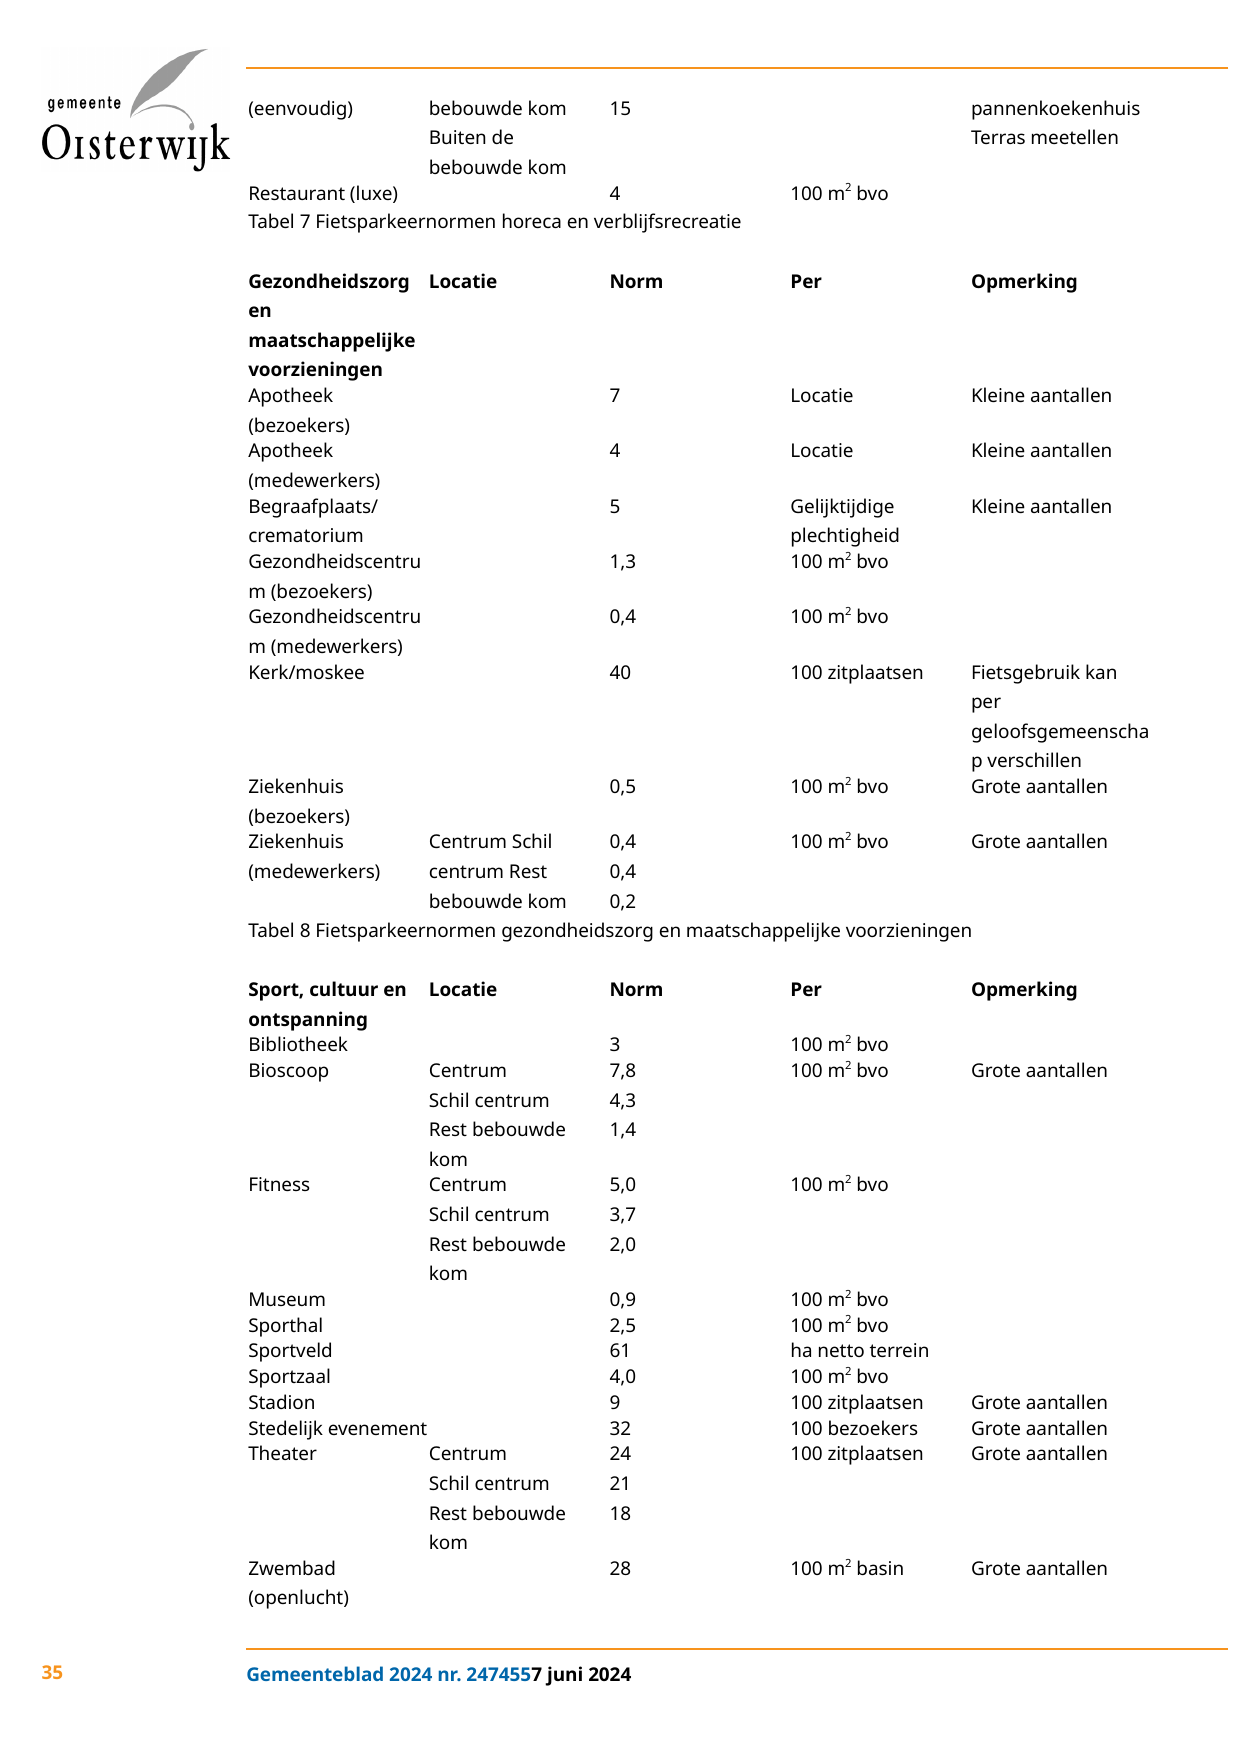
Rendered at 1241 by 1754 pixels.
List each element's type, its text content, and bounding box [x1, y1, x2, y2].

table_cell Stedelijk evenement [248, 1415, 429, 1441]
table_cell Bibliotheek [248, 1031, 429, 1057]
table_cell Gezondheidscentrum (bezoekers) [248, 548, 429, 604]
table_cell [429, 493, 609, 548]
table_cell 100 m2 bvo [790, 180, 971, 205]
table_cell 4,0 [609, 1363, 790, 1389]
table_cell 61 [609, 1338, 790, 1363]
table_cell [429, 1312, 609, 1338]
table_cell 0,5 [609, 774, 790, 829]
table_cell 100 m2 bvo [790, 1031, 971, 1057]
table_cell [971, 1031, 1152, 1057]
table_header Per [790, 268, 971, 382]
table_cell [429, 659, 609, 773]
table_cell [429, 180, 609, 205]
table_cell 100 m2 bvo [790, 1057, 971, 1172]
table_cell Sportzaal [248, 1363, 429, 1389]
table_cell Bioscoop [248, 1057, 429, 1172]
text Tabel 7 Fietsparkeernormen horeca en verblijfsrecreatie [248, 209, 1152, 234]
table_cell 32 [609, 1415, 790, 1441]
table_cell 4 [609, 180, 790, 205]
table_header Per [790, 976, 971, 1031]
table_cell [429, 438, 609, 493]
table_cell 100 m2 bvo [790, 604, 971, 659]
table_cell 100 m2 bvo [790, 1363, 971, 1389]
text Tabel 8 Fietsparkeernormen gezondheidszorg en maatschappelijke voorzieningen [248, 917, 1152, 943]
table_cell Grote aantallen [971, 1555, 1152, 1610]
table_cell 100 m2 bvo [790, 1286, 971, 1312]
table_cell Apotheek (medewerkers) [248, 438, 429, 493]
table_cell 100 m2 bvo [790, 548, 971, 604]
table_cell 15 [609, 95, 790, 180]
table_header Norm [609, 268, 790, 382]
table_cell Sportveld [248, 1338, 429, 1363]
table_cell Locatie [790, 383, 971, 438]
table_cell 100 m2 bvo [790, 774, 971, 829]
table_cell Stadion [248, 1389, 429, 1415]
table_cell [429, 604, 609, 659]
table_cell 100 m2 bvo [790, 1312, 971, 1338]
table_cell (eenvoudig) [248, 95, 429, 180]
table_cell Kleine aantallen [971, 438, 1152, 493]
table_cell 7,8 4,3 1,4 [609, 1057, 790, 1172]
table_cell Fitness [248, 1172, 429, 1286]
table_cell 100 m2 bvo [790, 1172, 971, 1286]
table_cell Grote aantallen [971, 774, 1152, 829]
table_cell 0,4 0,4 0,2 [609, 829, 790, 914]
picture [41, 47, 231, 172]
table_cell Ziekenhuis (medewerkers) [248, 829, 429, 914]
table_cell 2,5 [609, 1312, 790, 1338]
table_cell [971, 1363, 1152, 1389]
table_cell Kerk/moskee [248, 659, 429, 773]
table_cell Grote aantallen [971, 1389, 1152, 1415]
table_cell [429, 1338, 609, 1363]
table_cell [429, 383, 609, 438]
table_cell Centrum Schil centrum Rest bebouwde kom [429, 1057, 609, 1172]
table_cell pannenkoekenhuis Terras meetellen [971, 95, 1152, 180]
table_cell [971, 1312, 1152, 1338]
table_cell [971, 180, 1152, 205]
table_cell Gelijktijdige plechtigheid [790, 493, 971, 548]
table_header Locatie [429, 976, 609, 1031]
table_cell Grote aantallen [971, 1441, 1152, 1555]
table_cell [971, 604, 1152, 659]
table_cell Gezondheidscentrum (medewerkers) [248, 604, 429, 659]
table_cell Locatie [790, 438, 971, 493]
table_cell Grote aantallen [971, 1057, 1152, 1172]
table_cell Ziekenhuis (bezoekers) [248, 774, 429, 829]
table_header Locatie [429, 268, 609, 382]
table_cell Centrum Schil centrum Rest bebouwde kom [429, 1441, 609, 1555]
table_cell 7 [609, 383, 790, 438]
table_cell 5,0 3,7 2,0 [609, 1172, 790, 1286]
table_cell 40 [609, 659, 790, 773]
table_cell [429, 1031, 609, 1057]
table_cell Museum [248, 1286, 429, 1312]
table_cell 1,3 [609, 548, 790, 604]
table_cell Centrum Schil centrum Rest bebouwde kom [429, 1172, 609, 1286]
table_cell 100 zitplaatsen [790, 659, 971, 773]
table_cell 9 [609, 1389, 790, 1415]
table_cell [429, 1389, 609, 1415]
table_cell Begraafplaats/ crematorium [248, 493, 429, 548]
table_cell 100 bezoekers [790, 1415, 971, 1441]
table_cell Grote aantallen [971, 829, 1152, 914]
table_cell Zwembad (openlucht) [248, 1555, 429, 1610]
table_cell Grote aantallen [971, 1415, 1152, 1441]
table_cell 100 m2 basin [790, 1555, 971, 1610]
table_cell [971, 1172, 1152, 1286]
table_cell 100 zitplaatsen [790, 1441, 971, 1555]
table_cell Sporthal [248, 1312, 429, 1338]
table_cell [429, 774, 609, 829]
table_cell 0,4 [609, 604, 790, 659]
table_cell [790, 95, 971, 180]
table_cell Kleine aantallen [971, 383, 1152, 438]
table_cell Apotheek (bezoekers) [248, 383, 429, 438]
table_cell [429, 548, 609, 604]
table_header Opmerking [971, 268, 1152, 382]
table_cell [429, 1286, 609, 1312]
table_cell 24 21 18 [609, 1441, 790, 1555]
table_cell 0,9 [609, 1286, 790, 1312]
table_cell [429, 1555, 609, 1610]
table_header Norm [609, 976, 790, 1031]
table_cell [971, 1286, 1152, 1312]
table_cell 3 [609, 1031, 790, 1057]
table_cell 100 m2 bvo [790, 829, 971, 914]
table_cell 5 [609, 493, 790, 548]
table_cell [429, 1415, 609, 1441]
table_header Opmerking [971, 976, 1152, 1031]
table_cell Restaurant (luxe) [248, 180, 429, 205]
table_cell 28 [609, 1555, 790, 1610]
table_cell bebouwde kom Buiten de bebouwde kom [429, 95, 609, 180]
table_cell Centrum Schil centrum Rest bebouwde kom [429, 829, 609, 914]
table_cell [971, 1338, 1152, 1363]
table_header Sport, cultuur en ontspanning [248, 976, 429, 1031]
table_cell 100 zitplaatsen [790, 1389, 971, 1415]
table_cell Theater [248, 1441, 429, 1555]
table_cell Fietsgebruik kan per geloofsgemeenschap verschillen [971, 659, 1152, 773]
table_header Gezondheidszorg en maatschappelijke voorzieningen [248, 268, 429, 382]
table_cell [429, 1363, 609, 1389]
table_cell [971, 548, 1152, 604]
table_cell 4 [609, 438, 790, 493]
table_cell Kleine aantallen [971, 493, 1152, 548]
table_cell ha netto terrein [790, 1338, 971, 1363]
